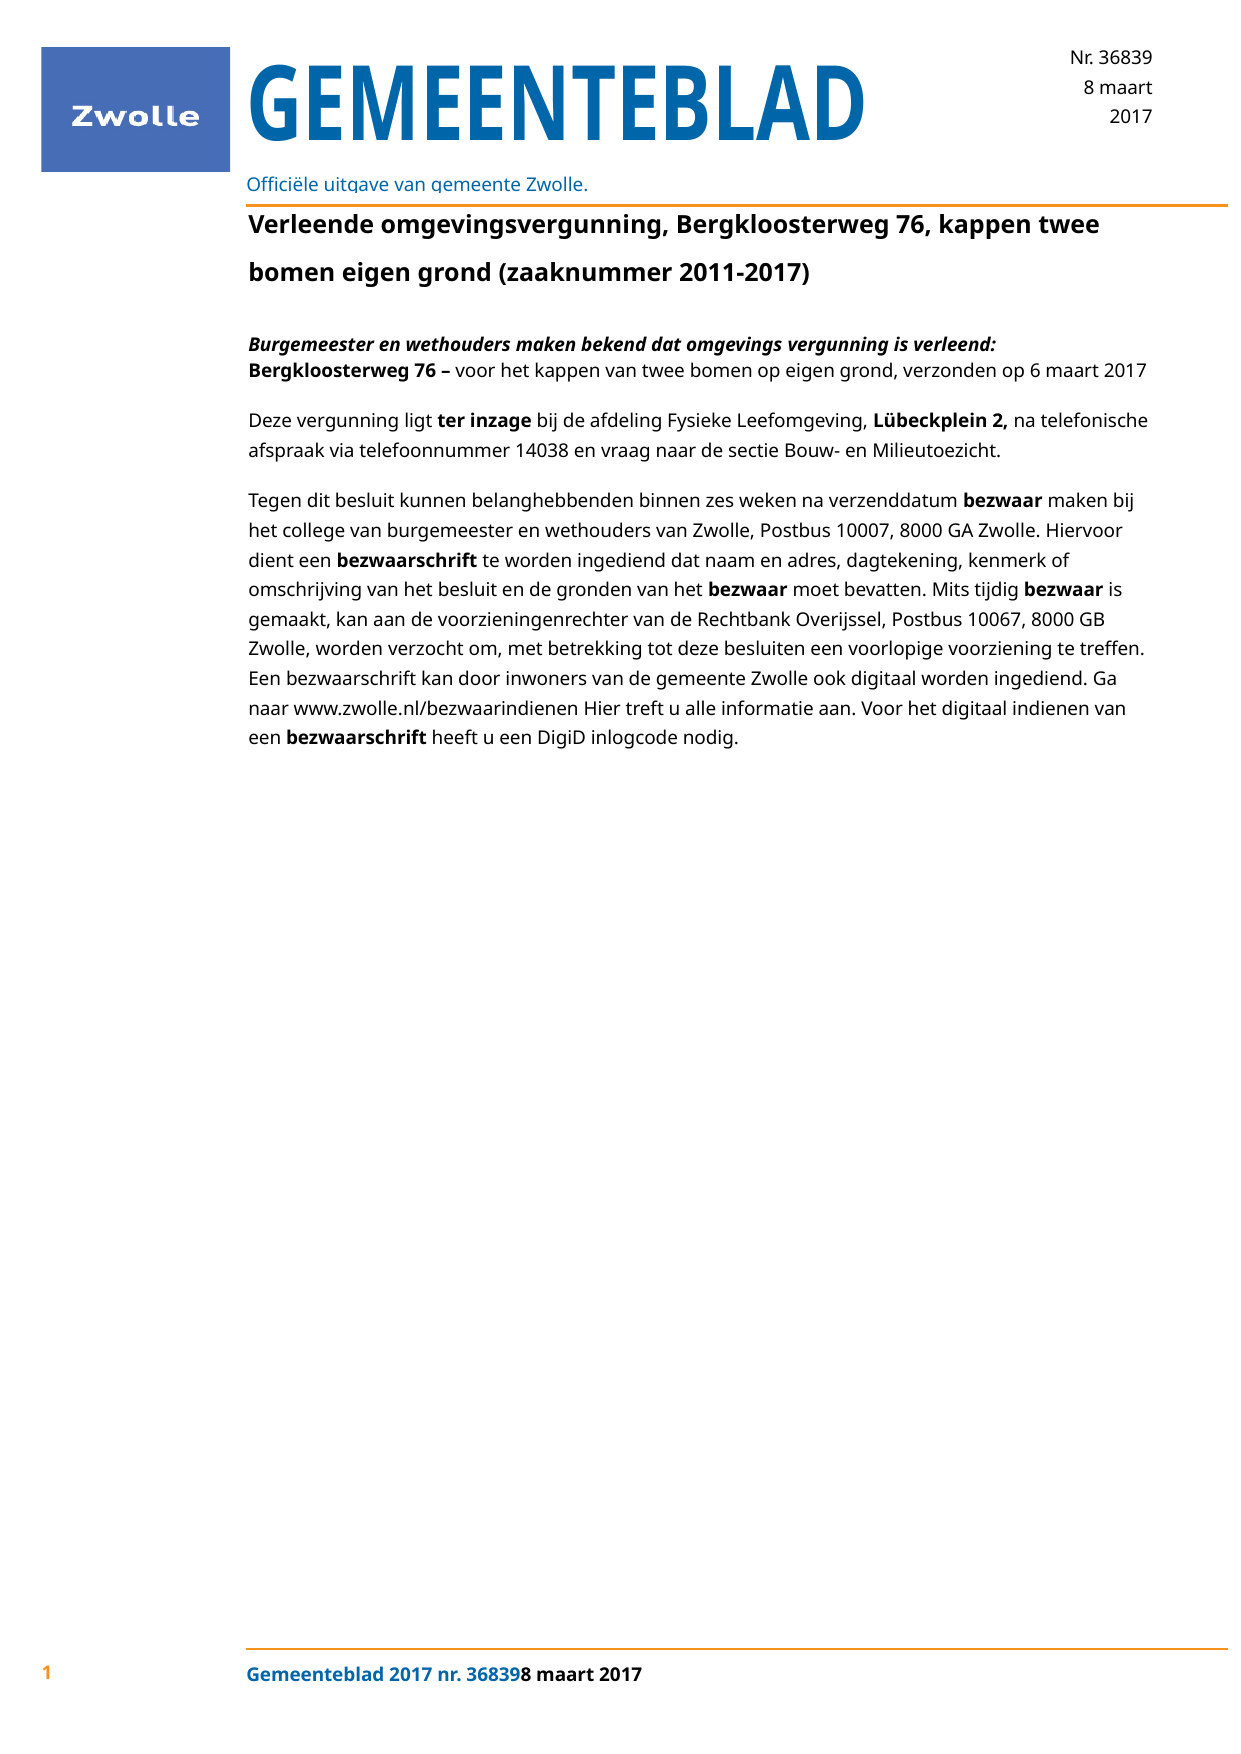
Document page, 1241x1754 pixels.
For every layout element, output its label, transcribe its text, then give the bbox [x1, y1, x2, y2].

text Bergkloosterweg 76 – voor het kappen van twee bomen op eigen grond, verzonden op 6 maart 2017 [248, 357, 1152, 383]
text Tegen dit besluit kunnen belanghebbenden binnen zes weken na verzenddatum bezwaar maken bij het college van burgemeester en wethouders van Zwolle, Postbus 10007, 8000 GA Zwolle. Hiervoor dient een bezwaarschrift te worden ingediend dat naam en adres, dagtekening, kenmerk of omschrijving van het besluit en de gronden van het bezwaar moet bevatten. Mits tijdig bezwaar is gemaakt, kan aan de voorzieningenrechter van de Rechtbank Overijssel, Postbus 10067, 8000 GB Zwolle, worden verzocht om, met betrekking tot deze besluiten een voorlopige voorziening te treffen. Een bezwaarschrift kan door inwoners van de gemeente Zwolle ook digitaal worden ingediend. Ga naar www.zwolle.nl/bezwaarindienen Hier treft u alle informatie aan. Voor het digitaal indienen van een bezwaarschrift heeft u een DigiD inlogcode nodig. [248, 488, 1152, 750]
picture [41, 47, 231, 172]
text Deze vergunning ligt ter inzage bij de afdeling Fysieke Leefomgeving, Lübeckplein 2, na telefonische afspraak via telefoonnummer 14038 en vraag naar de sectie Bouw- en Milieutoezicht. [248, 408, 1152, 463]
text Verleende omgevingsvergunning, Bergkloosterweg 76, kappen twee bomen eigen grond (zaaknummer 2011-2017) [248, 207, 1152, 288]
text Burgemeester en wethouders maken bekend dat omgevings vergunning is verleend: [248, 331, 1152, 357]
